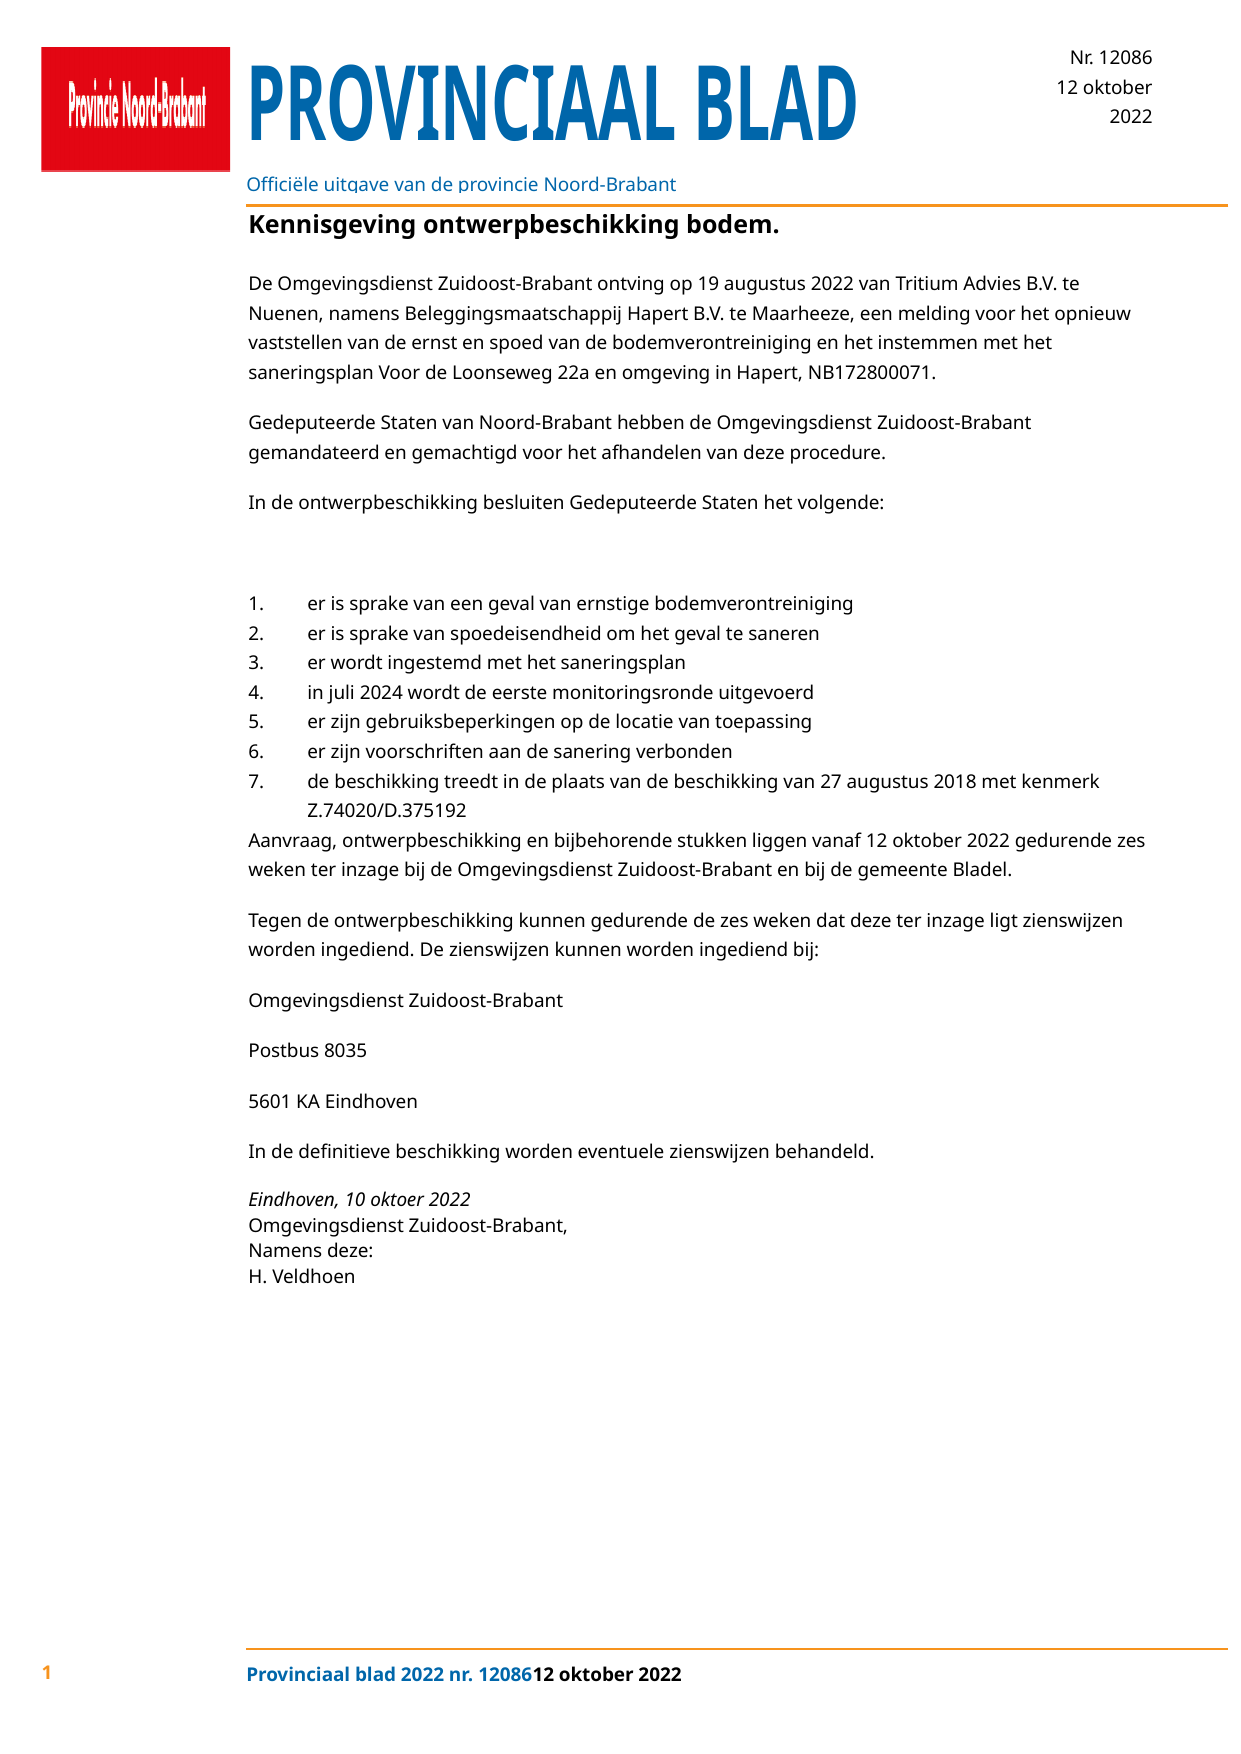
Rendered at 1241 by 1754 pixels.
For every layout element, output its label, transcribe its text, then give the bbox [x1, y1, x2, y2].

list er zijn gebruiksbeperkingen op de locatie van toepassing [248, 709, 1152, 734]
text Gedeputeerde Staten van Noord-Brabant hebben de Omgevingsdienst Zuidoost-Brabant gemandateerd en gemachtigd voor het afhandelen van deze procedure. [248, 409, 1152, 465]
text De Omgevingsdienst Zuidoost-Brabant ontving op 19 augustus 2022 van Tritium Advies B.V. te Nuenen, namens Beleggingsmaatschappij Hapert B.V. te Maarheeze, een melding voor het opnieuw vaststellen van de ernst en spoed van de bodemverontreiniging en het instemmen met het saneringsplan Voor de Loonseweg 22a en omgeving in Hapert, NB172800071. [248, 270, 1152, 385]
text Eindhoven, 10 oktoer 2022 [248, 1186, 1152, 1212]
text Kennisgeving ontwerpbeschikking bodem. [248, 207, 1152, 241]
list er is sprake van spoedeisendheid om het geval te saneren [248, 620, 1152, 646]
text 5601 KA Eindhoven [248, 1088, 1152, 1113]
text Omgevingsdienst Zuidoost-Brabant [248, 987, 1152, 1013]
list de beschikking treedt in de plaats van de beschikking van 27 augustus 2018 met kenmerk Z.74020/D.375192 [248, 768, 1152, 823]
list er is sprake van een geval van ernstige bodemverontreiniging [248, 590, 1152, 616]
text Postbus 8035 [248, 1037, 1152, 1063]
list er wordt ingestemd met het saneringsplan [248, 649, 1152, 675]
text Omgevingsdienst Zuidoost-Brabant, [248, 1212, 1152, 1237]
text H. Veldhoen [248, 1263, 1152, 1289]
picture [41, 47, 231, 172]
text Tegen de ontwerpbeschikking kunnen gedurende de zes weken dat deze ter inzage ligt zienswijzen worden ingediend. De zienswijzen kunnen worden ingediend bij: [248, 907, 1152, 962]
text Namens deze: [248, 1237, 1152, 1263]
text Aanvraag, ontwerpbeschikking en bijbehorende stukken liggen vanaf 12 oktober 2022 gedurende zes weken ter inzage bij de Omgevingsdienst Zuidoost-Brabant en bij de gemeente Bladel. [248, 827, 1152, 882]
text In de definitieve beschikking worden eventuele zienswijzen behandeld. [248, 1138, 1152, 1164]
text In de ontwerpbeschikking besluiten Gedeputeerde Staten het volgende: [248, 489, 1152, 515]
list er zijn voorschriften aan de sanering verbonden [248, 738, 1152, 764]
list in juli 2024 wordt de eerste monitoringsronde uitgevoerd [248, 679, 1152, 705]
